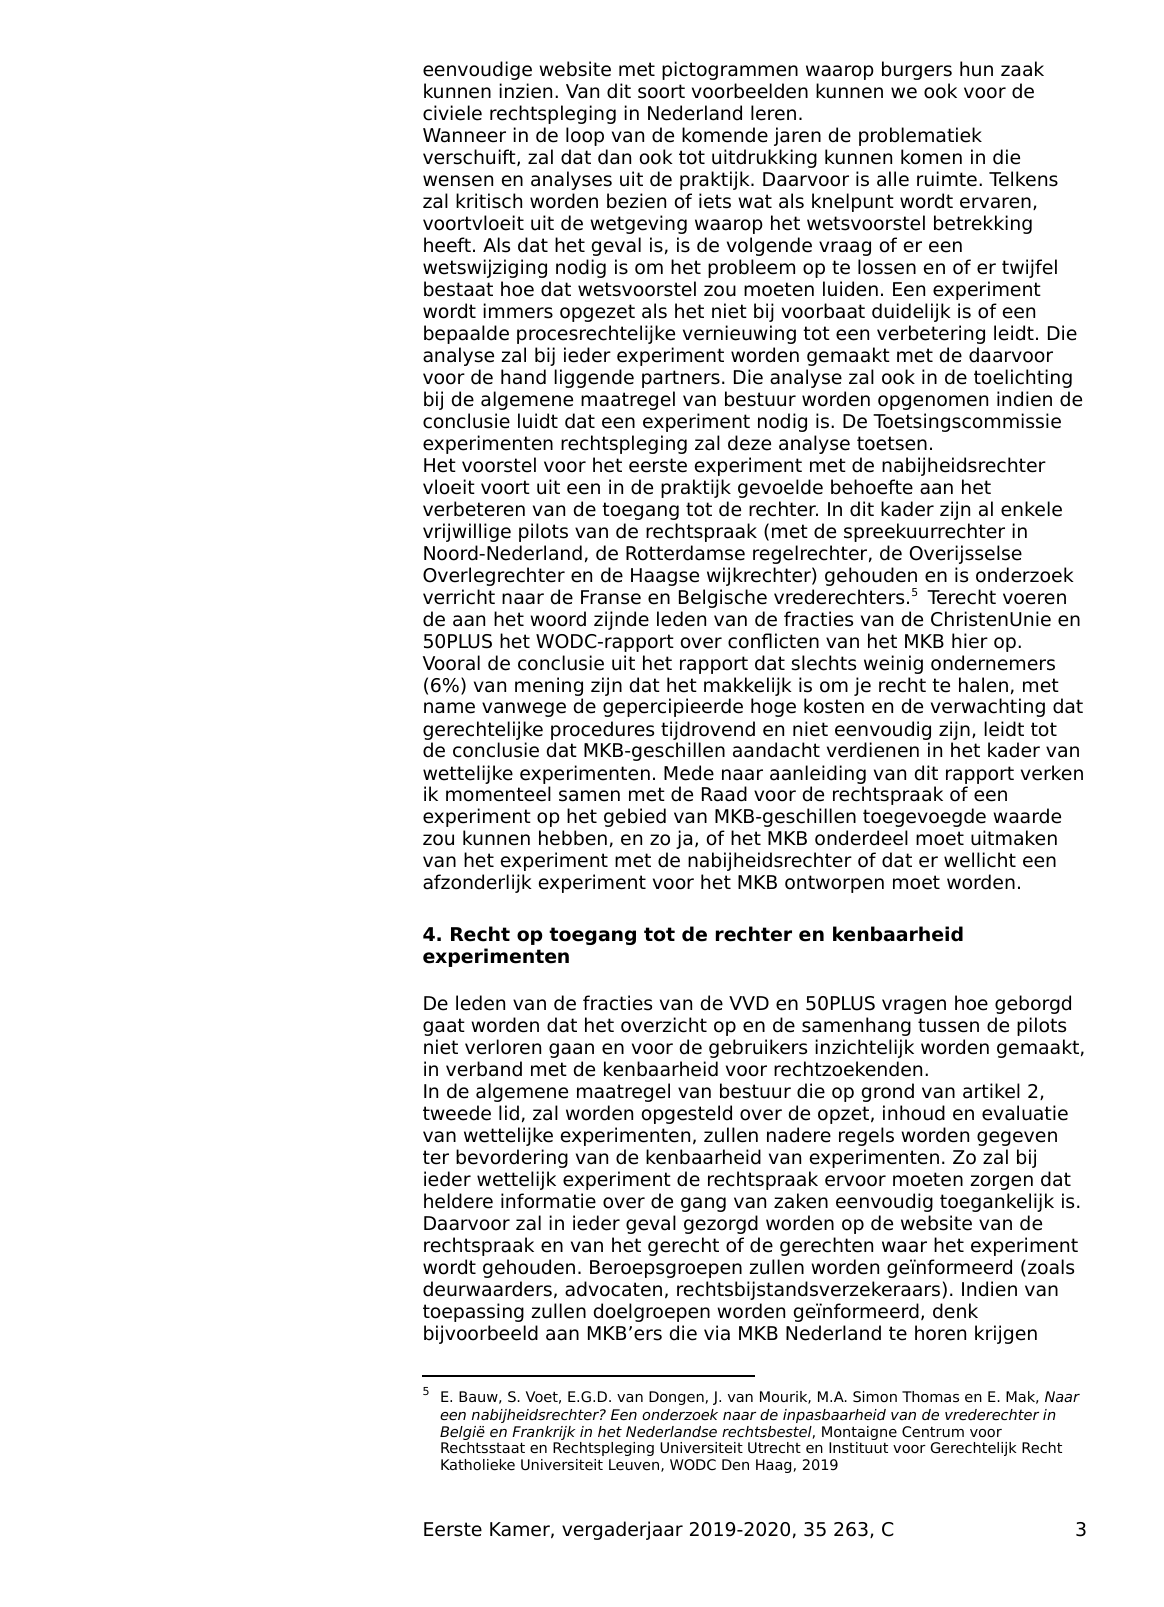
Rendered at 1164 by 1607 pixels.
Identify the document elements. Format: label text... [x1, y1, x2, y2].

text Wanneer in de loop van de komende jaren de problematiek verschuift, zal dat dan ook tot uitdrukking kunnen komen in die wensen en analyses uit de praktijk. Daarvoor is alle ruimte. Telkens zal kritisch worden bezien of iets wat als knelpunt wordt ervaren, voortvloeit uit de wetgeving waarop het wetsvoorstel betrekking heeft. Als dat het geval is, is de volgende vraag of er een wetswijziging nodig is om het probleem op te lossen en of er twijfel bestaat hoe dat wetsvoorstel zou moeten luiden. Een experiment wordt immers opgezet als het niet bij voorbaat duidelijk is of een bepaalde procesrechtelijke vernieuwing tot een verbetering leidt. Die analyse zal bij ieder experiment worden gemaakt met de daarvoor voor de hand liggende partners. Die analyse zal ook in de toelichting bij de algemene maatregel van bestuur worden opgenomen indien de conclusie luidt dat een experiment nodig is. De Toetsingscommissie experimenten rechtspleging zal deze analyse toetsen. [422, 125, 1087, 455]
text In de algemene maatregel van bestuur die op grond van artikel 2, tweede lid, zal worden opgesteld over de opzet, inhoud en evaluatie van wettelijke experimenten, zullen nadere regels worden gegeven ter bevordering van de kenbaarheid van experimenten. Zo zal bij ieder wettelijk experiment de rechtspraak ervoor moeten zorgen dat heldere informatie over de gang van zaken eenvoudig toegankelijk is. Daarvoor zal in ieder geval gezorgd worden op de website van de rechtspraak en van het gerecht of de gerechten waar het experiment wordt gehouden. Beroepsgroepen zullen worden geïnformeerd (zoals deurwaarders, advocaten, rechtsbijstandsverzekeraars). Indien van toepassing zullen doelgroepen worden geïnformeerd, denk bijvoorbeeld aan MKB’ers die via MKB Nederland te horen krijgen [422, 1081, 1087, 1345]
text E. Bauw, S. Voet, E.G.D. van Dongen, J. van Mourik, M.A. Simon Thomas en E. Mak, Naar een nabijheidsrechter? Een onderzoek naar de inpasbaarheid van de vrederechter in België en Frankrijk in het Nederlandse rechtsbestel, Montaigne Centrum voor Rechtsstaat en Rechtspleging Universiteit Utrecht en Instituut voor Gerechtelijk Recht Katholieke Universiteit Leuven, WODC Den Haag, 2019 [422, 1385, 1087, 1474]
subtitle 4. Recht op toegang tot de rechter en kenbaarheid experimenten [422, 924, 1087, 968]
text eenvoudige website met pictogrammen waarop burgers hun zaak kunnen inzien. Van dit soort voorbeelden kunnen we ook voor de civiele rechtspleging in Nederland leren. [422, 59, 1087, 125]
text Het voorstel voor het eerste experiment met de nabijheidsrechter vloeit voort uit een in de praktijk gevoelde behoefte aan het verbeteren van de toegang tot de rechter. In dit kader zijn al enkele vrijwillige pilots van de rechtspraak (met de spreekuurrechter in Noord-Nederland, de Rotterdamse regelrechter, de Overijsselse Overlegrechter en de Haagse wijkrechter) gehouden en is onderzoek verricht naar de Franse en Belgische vrederechters. Terecht voeren de aan het woord zijnde leden van de fracties van de ChristenUnie en 50PLUS het WODC-rapport over conflicten van het MKB hier op. Vooral de conclusie uit het rapport dat slechts weinig ondernemers (6%) van mening zijn dat het makkelijk is om je recht te halen, met name vanwege de gepercipieerde hoge kosten en de verwachting dat gerechtelijke procedures tijdrovend en niet eenvoudig zijn, leidt tot de conclusie dat MKB-geschillen aandacht verdienen in het kader van wettelijke experimenten. Mede naar aanleiding van dit rapport verken ik momenteel samen met de Raad voor de rechtspraak of een experiment op het gebied van MKB-geschillen toegevoegde waarde zou kunnen hebben, en zo ja, of het MKB onderdeel moet uitmaken van het experiment met de nabijheidsrechter of dat er wellicht een afzonderlijk experiment voor het MKB ontworpen moet worden. [422, 455, 1087, 894]
text De leden van de fracties van de VVD en 50PLUS vragen hoe geborgd gaat worden dat het overzicht op en de samenhang tussen de pilots niet verloren gaan en voor de gebruikers inzichtelijk worden gemaakt, in verband met de kenbaarheid voor rechtzoekenden. [422, 993, 1087, 1081]
